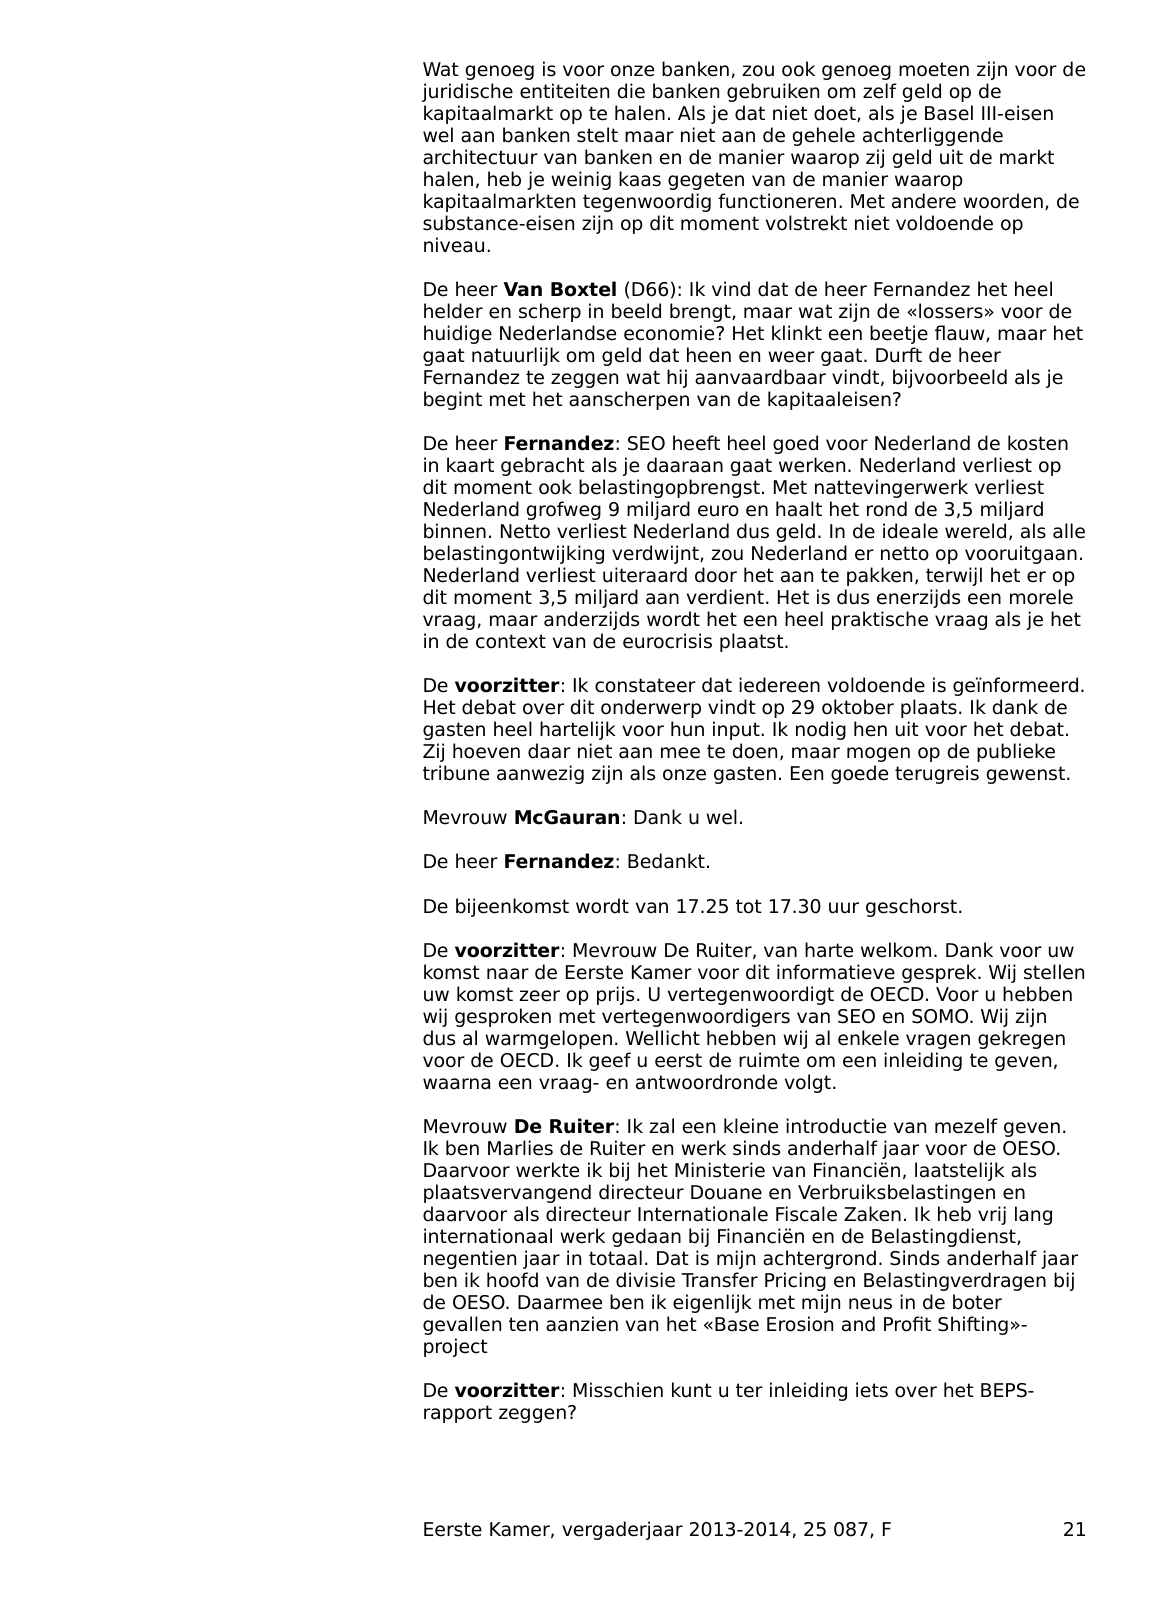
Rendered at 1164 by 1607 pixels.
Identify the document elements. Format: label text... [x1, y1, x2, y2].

text Wat genoeg is voor onze banken, zou ook genoeg moeten zijn voor de juridische entiteiten die banken gebruiken om zelf geld op de kapitaalmarkt op te halen. Als je dat niet doet, als je Basel III-eisen wel aan banken stelt maar niet aan de gehele achterliggende architectuur van banken en de manier waarop zij geld uit de markt halen, heb je weinig kaas gegeten van de manier waarop kapitaalmarkten tegenwoordig functioneren. Met andere woorden, de substance-eisen zijn op dit moment volstrekt niet voldoende op niveau. [422, 59, 1087, 257]
text De voorzitter: Mevrouw De Ruiter, van harte welkom. Dank voor uw komst naar de Eerste Kamer voor dit informatieve gesprek. Wij stellen uw komst zeer op prijs. U vertegenwoordigt de OECD. Voor u hebben wij gesproken met vertegenwoordigers van SEO en SOMO. Wij zijn dus al warmgelopen. Wellicht hebben wij al enkele vragen gekregen voor de OECD. Ik geef u eerst de ruimte om een inleiding te geven, waarna een vraag- en antwoordronde volgt. [422, 940, 1087, 1093]
text De voorzitter: Misschien kunt u ter inleiding iets over het BEPS-rapport zeggen? [422, 1380, 1087, 1424]
text Mevrouw McGauran: Dank u wel. [422, 807, 1087, 829]
text De bijeenkomst wordt van 17.25 tot 17.30 uur geschorst. [422, 896, 1087, 917]
text De heer Fernandez: SEO heeft heel goed voor Nederland de kosten in kaart gebracht als je daaraan gaat werken. Nederland verliest op dit moment ook belastingopbrengst. Met nattevingerwerk verliest Nederland grofweg 9 miljard euro en haalt het rond de 3,5 miljard binnen. Netto verliest Nederland dus geld. In de ideale wereld, als alle belastingontwijking verdwijnt, zou Nederland er netto op vooruitgaan. Nederland verliest uiteraard door het aan te pakken, terwijl het er op dit moment 3,5 miljard aan verdient. Het is dus enerzijds een morele vraag, maar anderzijds wordt het een heel praktische vraag als je het in de context van de eurocrisis plaatst. [422, 433, 1087, 653]
text De heer Van Boxtel (D66): Ik vind dat de heer Fernandez het heel helder en scherp in beeld brengt, maar wat zijn de «lossers» voor de huidige Nederlandse economie? Het klinkt een beetje flauw, maar het gaat natuurlijk om geld dat heen en weer gaat. Durft de heer Fernandez te zeggen wat hij aanvaardbaar vindt, bijvoorbeeld als je begint met het aanscherpen van de kapitaaleisen? [422, 279, 1087, 411]
text De voorzitter: Ik constateer dat iedereen voldoende is geïnformeerd. Het debat over dit onderwerp vindt op 29 oktober plaats. Ik dank de gasten heel hartelijk voor hun input. Ik nodig hen uit voor het debat. Zij hoeven daar niet aan mee te doen, maar mogen op de publieke tribune aanwezig zijn als onze gasten. Een goede terugreis gewenst. [422, 675, 1087, 785]
text Mevrouw De Ruiter: Ik zal een kleine introductie van mezelf geven. Ik ben Marlies de Ruiter en werk sinds anderhalf jaar voor de OESO. Daarvoor werkte ik bij het Ministerie van Financiën, laatstelijk als plaatsvervangend directeur Douane en Verbruiksbelastingen en daarvoor als directeur Internationale Fiscale Zaken. Ik heb vrij lang internationaal werk gedaan bij Financiën en de Belastingdienst, negentien jaar in totaal. Dat is mijn achtergrond. Sinds anderhalf jaar ben ik hoofd van de divisie Transfer Pricing en Belastingverdragen bij de OESO. Daarmee ben ik eigenlijk met mijn neus in de boter gevallen ten aanzien van het «Base Erosion and Profit Shifting»-project [422, 1116, 1087, 1357]
text De heer Fernandez: Bedankt. [422, 851, 1087, 873]
